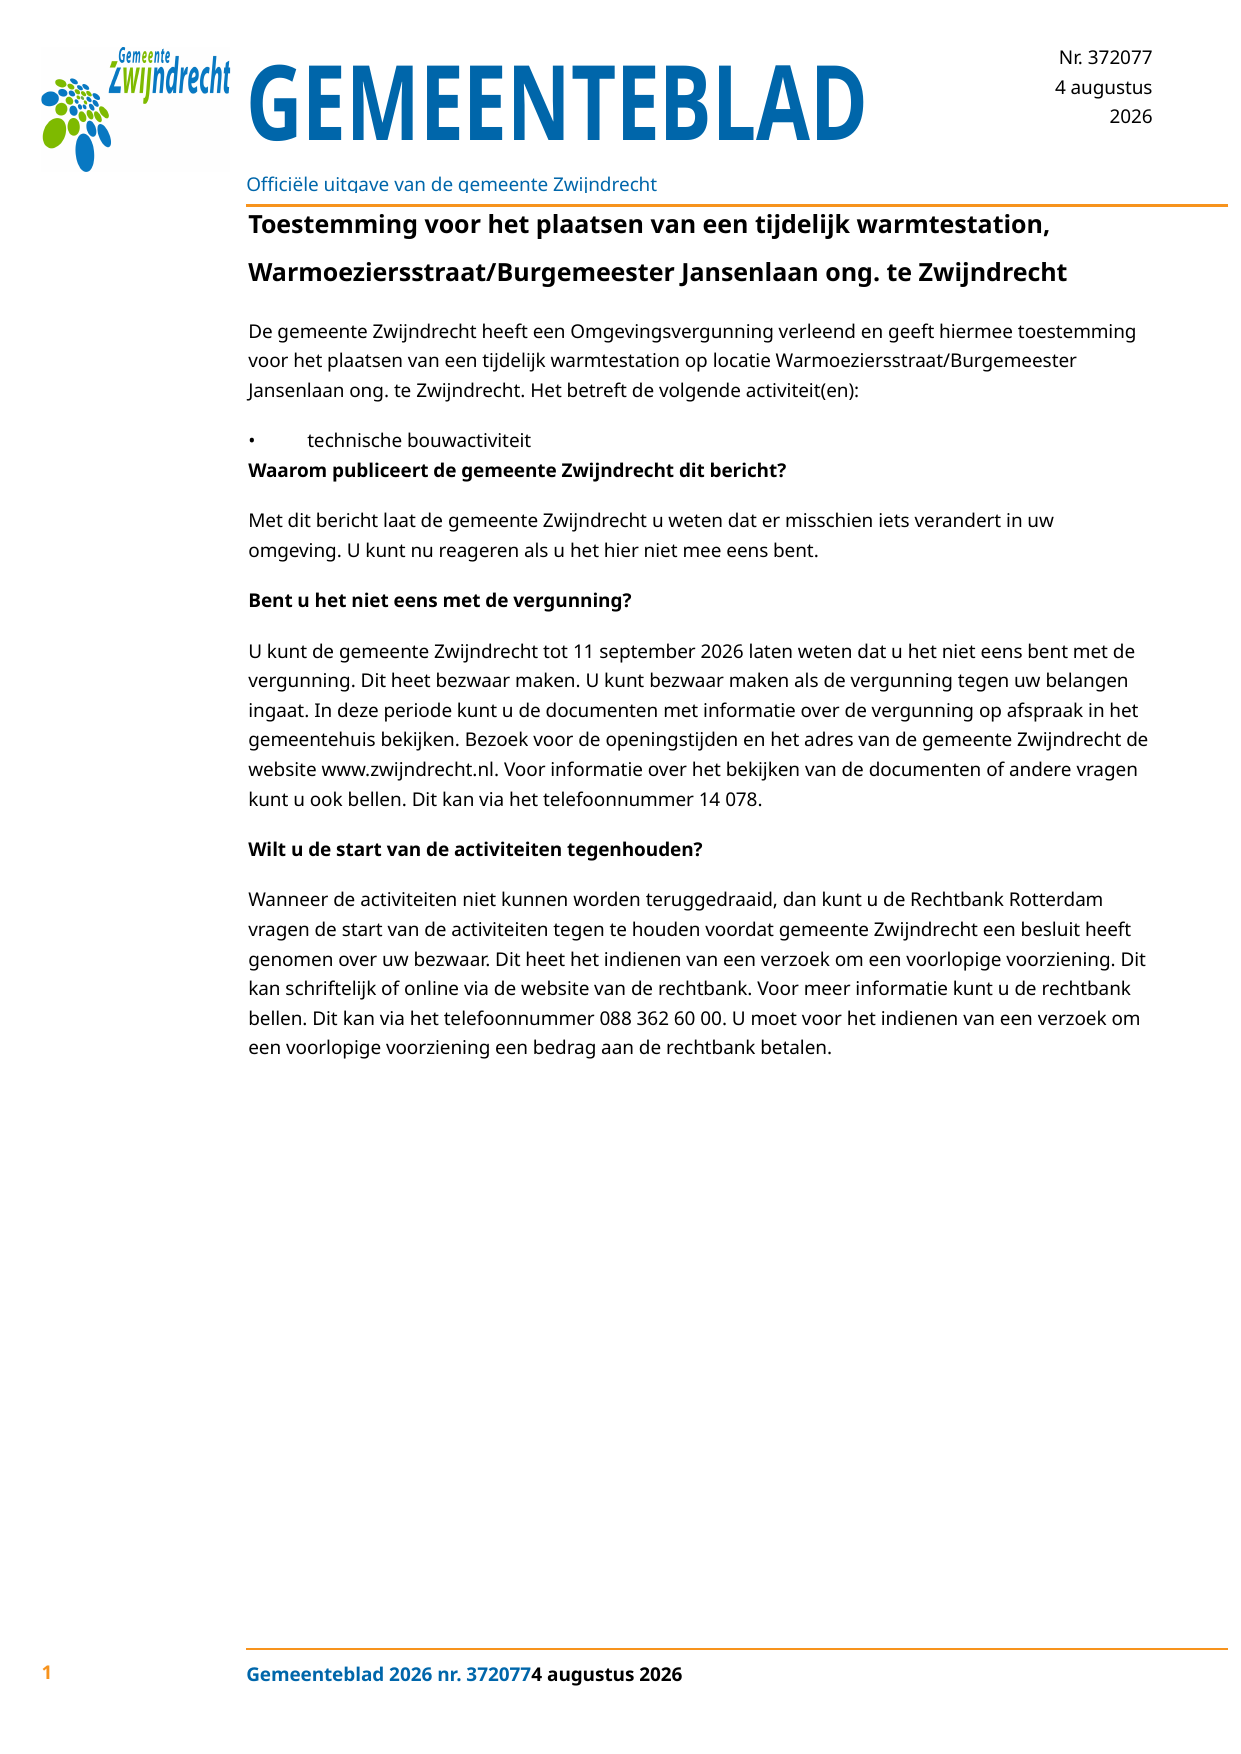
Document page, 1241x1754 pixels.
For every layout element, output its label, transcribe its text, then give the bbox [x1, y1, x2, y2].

text Bent u het niet eens met de vergunning? [248, 587, 1152, 613]
list technische bouwactiviteit [248, 427, 1152, 453]
text Met dit bericht laat de gemeente Zwijndrecht u weten dat er misschien iets verandert in uw omgeving. U kunt nu reageren als u het hier niet mee eens bent. [248, 507, 1152, 563]
text Wanneer de activiteiten niet kunnen worden teruggedraaid, dan kunt u de Rechtbank Rotterdam vragen de start van de activiteiten tegen te houden voordat gemeente Zwijndrecht een besluit heeft genomen over uw bezwaar. Dit heet het indienen van een verzoek om een voorlopige voorziening. Dit kan schriftelijk of online via de website van de rechtbank. Voor meer informatie kunt u de rechtbank bellen. Dit kan via het telefoonnummer 088 362 60 00. U moet voor het indienen van een verzoek om een voorlopige voorziening een bedrag aan de rechtbank betalen. [248, 887, 1152, 1060]
picture [41, 47, 231, 172]
text Toestemming voor het plaatsen van een tijdelijk warmtestation, Warmoeziersstraat/Burgemeester Jansenlaan ong. te Zwijndrecht [248, 207, 1152, 288]
text U kunt de gemeente Zwijndrecht tot 11 september 2026 laten weten dat u het niet eens bent met de vergunning. Dit heet bezwaar maken. U kunt bezwaar maken als de vergunning tegen uw belangen ingaat. In deze periode kunt u de documenten met informatie over de vergunning op afspraak in het gemeentehuis bekijken. Bezoek voor de openingstijden en het adres van de gemeente Zwijndrecht de website www.zwijndrecht.nl. Voor informatie over het bekijken van de documenten of andere vragen kunt u ook bellen. Dit kan via het telefoonnummer 14 078. [248, 638, 1152, 812]
text Wilt u de start van de activiteiten tegenhouden? [248, 836, 1152, 862]
text De gemeente Zwijndrecht heeft een Omgevingsvergunning verleend en geeft hiermee toestemming voor het plaatsen van een tijdelijk warmtestation op locatie Warmoeziersstraat/Burgemeester Jansenlaan ong. te Zwijndrecht. Het betreft de volgende activiteit(en): [248, 318, 1152, 403]
text Waarom publiceert de gemeente Zwijndrecht dit bericht? [248, 457, 1152, 483]
